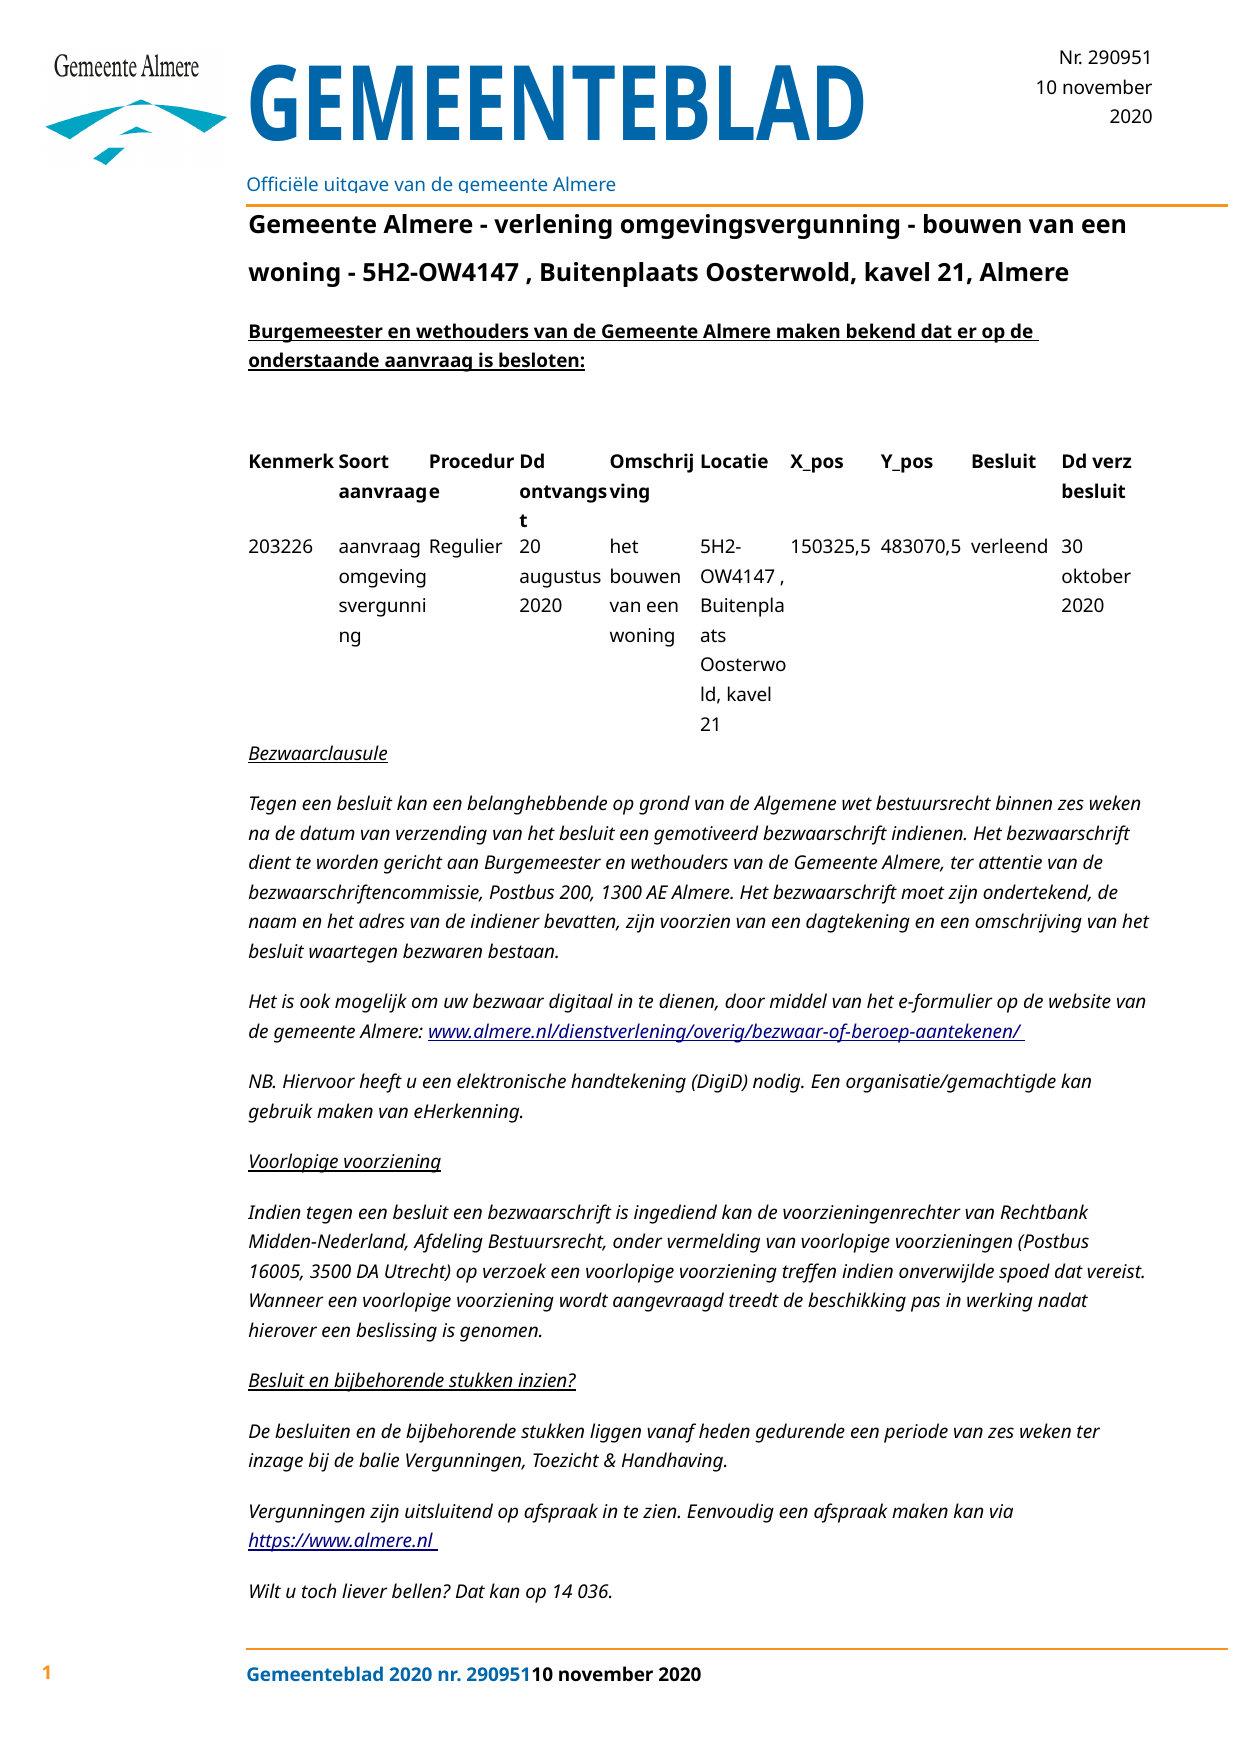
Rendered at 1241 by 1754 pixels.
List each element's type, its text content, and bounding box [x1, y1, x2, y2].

text Gemeente Almere - verlening omgevingsvergunning - bouwen van een woning - 5H2-OW4147 , Buitenplaats Oosterwold, kavel 21, Almere [248, 207, 1152, 288]
text Het is ook mogelijk om uw bezwaar digitaal in te dienen, door middel van het e-formulier op de website van de gemeente Almere: www.almere.nl/dienstverlening/overig/bezwaar-of-beroep-aantekenen/ [248, 988, 1152, 1044]
table_cell Regulier [429, 533, 519, 737]
table_cell 30 oktober 2020 [1061, 533, 1152, 737]
table_cell 150325,5 [790, 533, 881, 737]
table_cell aanvraag omgevingsvergunning [338, 533, 429, 737]
table_cell het bouwen van een woning [609, 533, 700, 737]
text Tegen een besluit kan een belanghebbende op grond van de Algemene wet bestuursrecht binnen zes weken na de datum van verzending van het besluit een gemotiveerd bezwaarschrift indienen. Het bezwaarschrift dient te worden gericht aan Burgemeester en wethouders van de Gemeente Almere, ter attentie van de bezwaarschriftencommissie, Postbus 200, 1300 AE Almere. Het bezwaarschrift moet zijn ondertekend, de naam en het adres van de indiener bevatten, zijn voorzien van een dagtekening en een omschrijving van het besluit waartegen bezwaren bestaan. [248, 790, 1152, 964]
text Indien tegen een besluit een bezwaarschrift is ingediend kan de voorzieningenrechter van Rechtbank Midden-Nederland, Afdeling Bestuursrecht, onder vermelding van voorlopige voorzieningen (Postbus 16005, 3500 DA Utrecht) op verzoek een voorlopige voorziening treffen indien onverwijlde spoed dat vereist. Wanneer een voorlopige voorziening wordt aangevraagd treedt de beschikking pas in werking nadat hierover een beslissing is genomen. [248, 1199, 1152, 1343]
table_cell 5H2-OW4147 , Buitenplaats Oosterwold, kavel 21 [700, 533, 790, 737]
table_header Omschrijving [609, 449, 700, 533]
table_cell 483070,5 [881, 533, 971, 737]
text Besluit en bijbehorende stukken inzien? [248, 1368, 1152, 1393]
text De besluiten en de bijbehorende stukken liggen vanaf heden gedurende een periode van zes weken ter inzage bij de balie Vergunningen, Toezicht & Handhaving. [248, 1418, 1152, 1473]
text NB. Hiervoor heeft u een elektronische handtekening (DigiD) nodig. Een organisatie/gemachtigde kan gebruik maken van eHerkenning. [248, 1068, 1152, 1124]
table_header Kenmerk [248, 449, 338, 533]
table_header Locatie [700, 449, 790, 533]
table_header Procedure [429, 449, 519, 533]
table_cell 203226 [248, 533, 338, 737]
table_header X_pos [790, 449, 881, 533]
picture [41, 47, 231, 172]
text Vergunningen zijn uitsluitend op afspraak in te zien. Eenvoudig een afspraak maken kan via https://www.almere.nl [248, 1498, 1152, 1553]
table_cell verleend [971, 533, 1061, 737]
table_header Besluit [971, 449, 1061, 533]
text Burgemeester en wethouders van de Gemeente Almere maken bekend dat er op de onderstaande aanvraag is besloten: [248, 318, 1152, 373]
table_header Y_pos [881, 449, 971, 533]
text Wilt u toch liever bellen? Dat kan op 14 036. [248, 1578, 1152, 1604]
table_header Dd verz besluit [1061, 449, 1152, 533]
table_header Dd ontvangst [519, 449, 609, 533]
table_cell 20 augustus 2020 [519, 533, 609, 737]
table_header Soort aanvraag [338, 449, 429, 533]
text Bezwaarclausule [248, 740, 1152, 766]
text Voorlopige voorziening [248, 1148, 1152, 1174]
